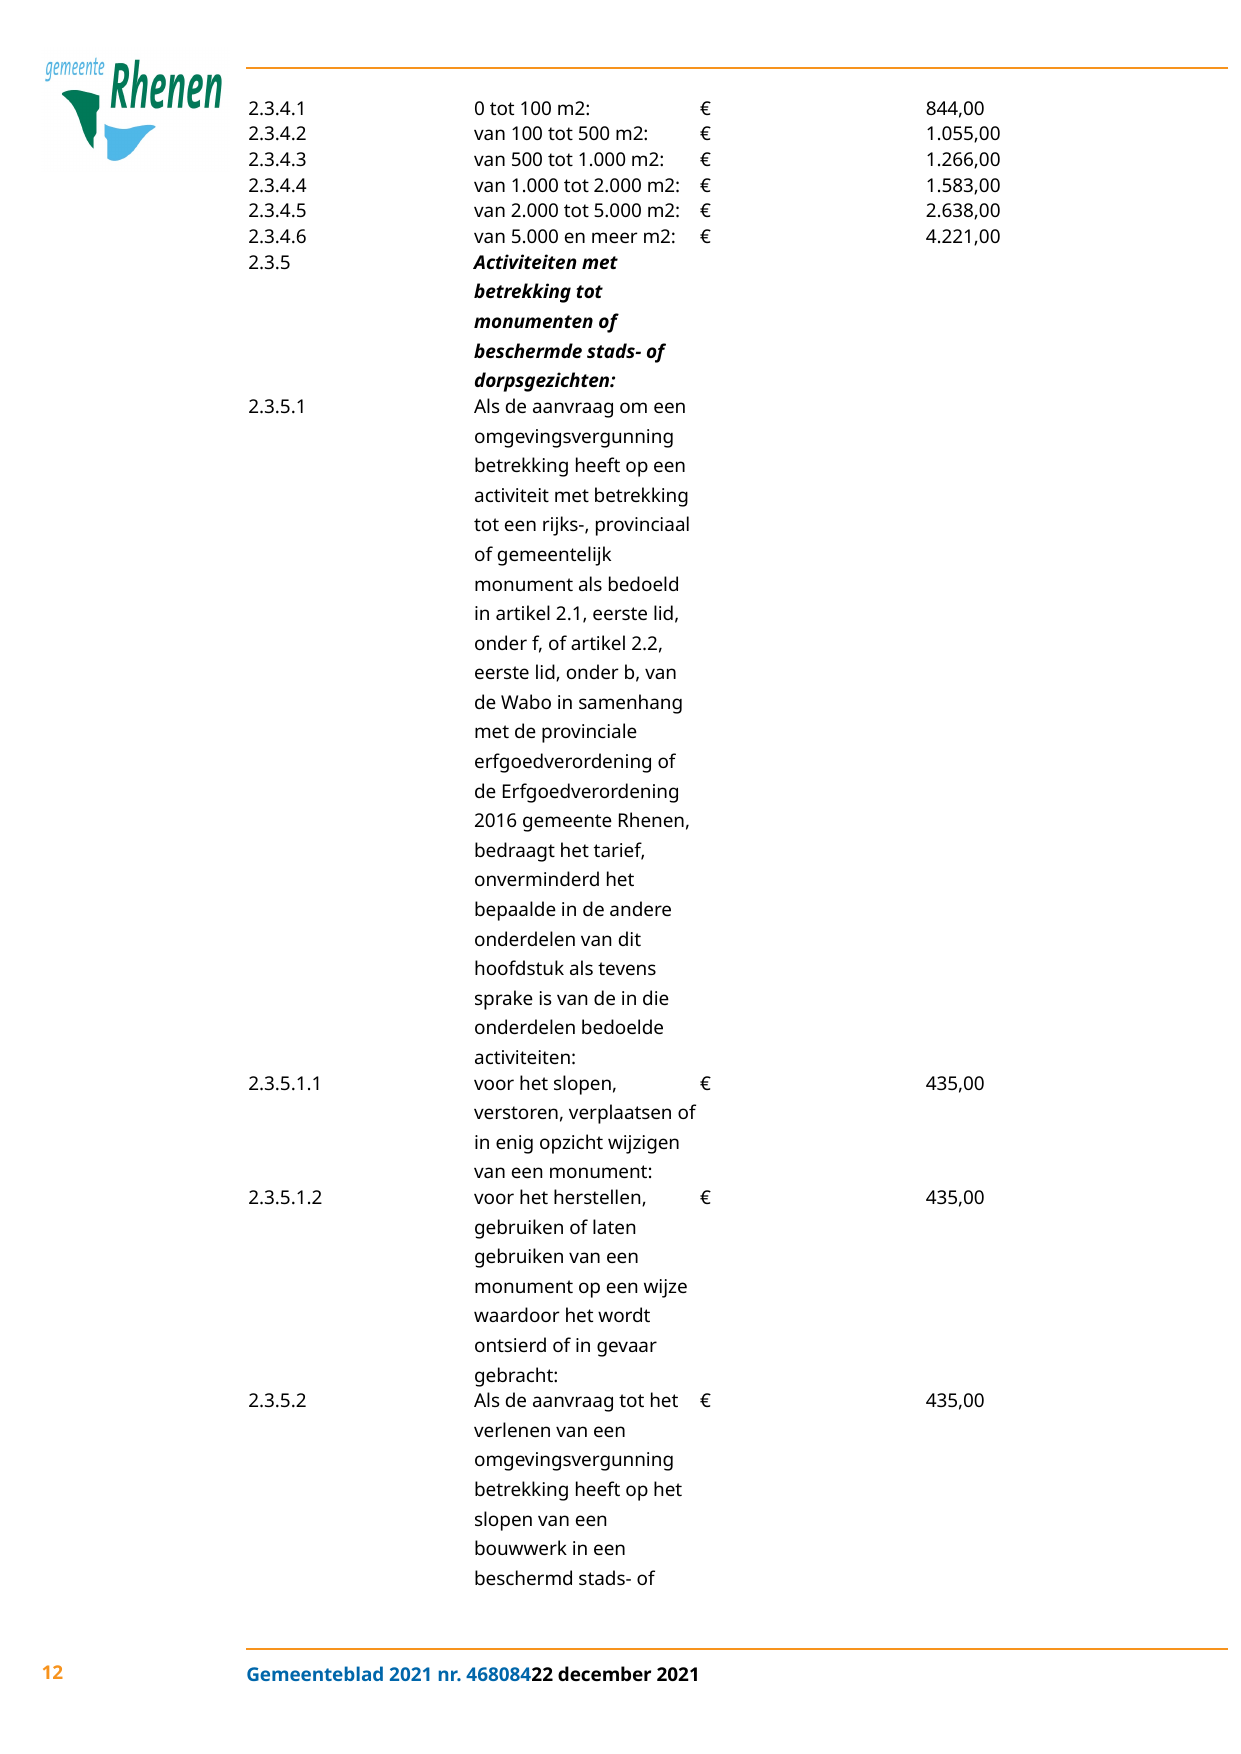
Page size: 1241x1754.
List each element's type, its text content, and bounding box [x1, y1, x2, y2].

table_cell 2.3.5 [248, 249, 474, 393]
table_cell € [700, 146, 926, 172]
table_cell € [700, 1070, 926, 1184]
table_cell € [700, 224, 926, 249]
table_cell 844,00 [926, 95, 1152, 121]
table_cell [700, 393, 926, 1070]
table_cell 1.055,00 [926, 121, 1152, 146]
table_cell van 5.000 en meer m2: [474, 224, 700, 249]
table_cell [926, 393, 1152, 1070]
table_cell 2.3.4.1 [248, 95, 474, 121]
table_cell 2.3.5.1.2 [248, 1184, 474, 1387]
table_cell € [700, 121, 926, 146]
table_cell 2.3.5.1 [248, 393, 474, 1070]
table_cell voor het herstellen, gebruiken of laten gebruiken van een monument op een wijze waardoor het wordt ontsierd of in gevaar gebracht: [474, 1184, 700, 1387]
table_cell € [700, 172, 926, 198]
table_cell 2.3.4.2 [248, 121, 474, 146]
table_cell € [700, 1184, 926, 1387]
table_cell 2.638,00 [926, 198, 1152, 223]
picture [41, 47, 231, 172]
table_cell 435,00 [926, 1184, 1152, 1387]
table_cell € [700, 1388, 926, 1591]
table_cell 435,00 [926, 1388, 1152, 1591]
table_cell 1.266,00 [926, 146, 1152, 172]
table_cell voor het slopen, verstoren, verplaatsen of in enig opzicht wijzigen van een monument: [474, 1070, 700, 1184]
table_cell 0 tot 100 m2: [474, 95, 700, 121]
table_cell Als de aanvraag om een omgevingsvergunning betrekking heeft op een activiteit met betrekking tot een rijks-, provinciaal of gemeentelijk monument als bedoeld in artikel 2.1, eerste lid, onder f, of artikel 2.2, eerste lid, onder b, van de Wabo in samenhang met de provinciale erfgoedverordening of de Erfgoedverordening 2016 gemeente Rhenen, bedraagt het tarief, onverminderd het bepaalde in de andere onderdelen van dit hoofdstuk als tevens sprake is van de in die onderdelen bedoelde activiteiten: [474, 393, 700, 1070]
table_cell 2.3.4.5 [248, 198, 474, 223]
table_cell [700, 249, 926, 393]
table_cell Activiteiten met betrekking tot monumenten of beschermde stads- of dorpsgezichten: [474, 249, 700, 393]
table_cell 435,00 [926, 1070, 1152, 1184]
table_cell [926, 249, 1152, 393]
table_cell 2.3.4.6 [248, 224, 474, 249]
table_cell 1.583,00 [926, 172, 1152, 198]
table_cell € [700, 95, 926, 121]
table_cell 2.3.4.4 [248, 172, 474, 198]
table_cell 2.3.4.3 [248, 146, 474, 172]
table_cell van 2.000 tot 5.000 m2: [474, 198, 700, 223]
table_cell Als de aanvraag tot het verlenen van een omgevingsvergunning betrekking heeft op het slopen van een bouwwerk in een beschermd stads- of [474, 1388, 700, 1591]
table_cell 2.3.5.2 [248, 1388, 474, 1591]
table_cell van 1.000 tot 2.000 m2: [474, 172, 700, 198]
table_cell 2.3.5.1.1 [248, 1070, 474, 1184]
table_cell van 100 tot 500 m2: [474, 121, 700, 146]
table_cell van 500 tot 1.000 m2: [474, 146, 700, 172]
table_cell 4.221,00 [926, 224, 1152, 249]
table_cell € [700, 198, 926, 223]
